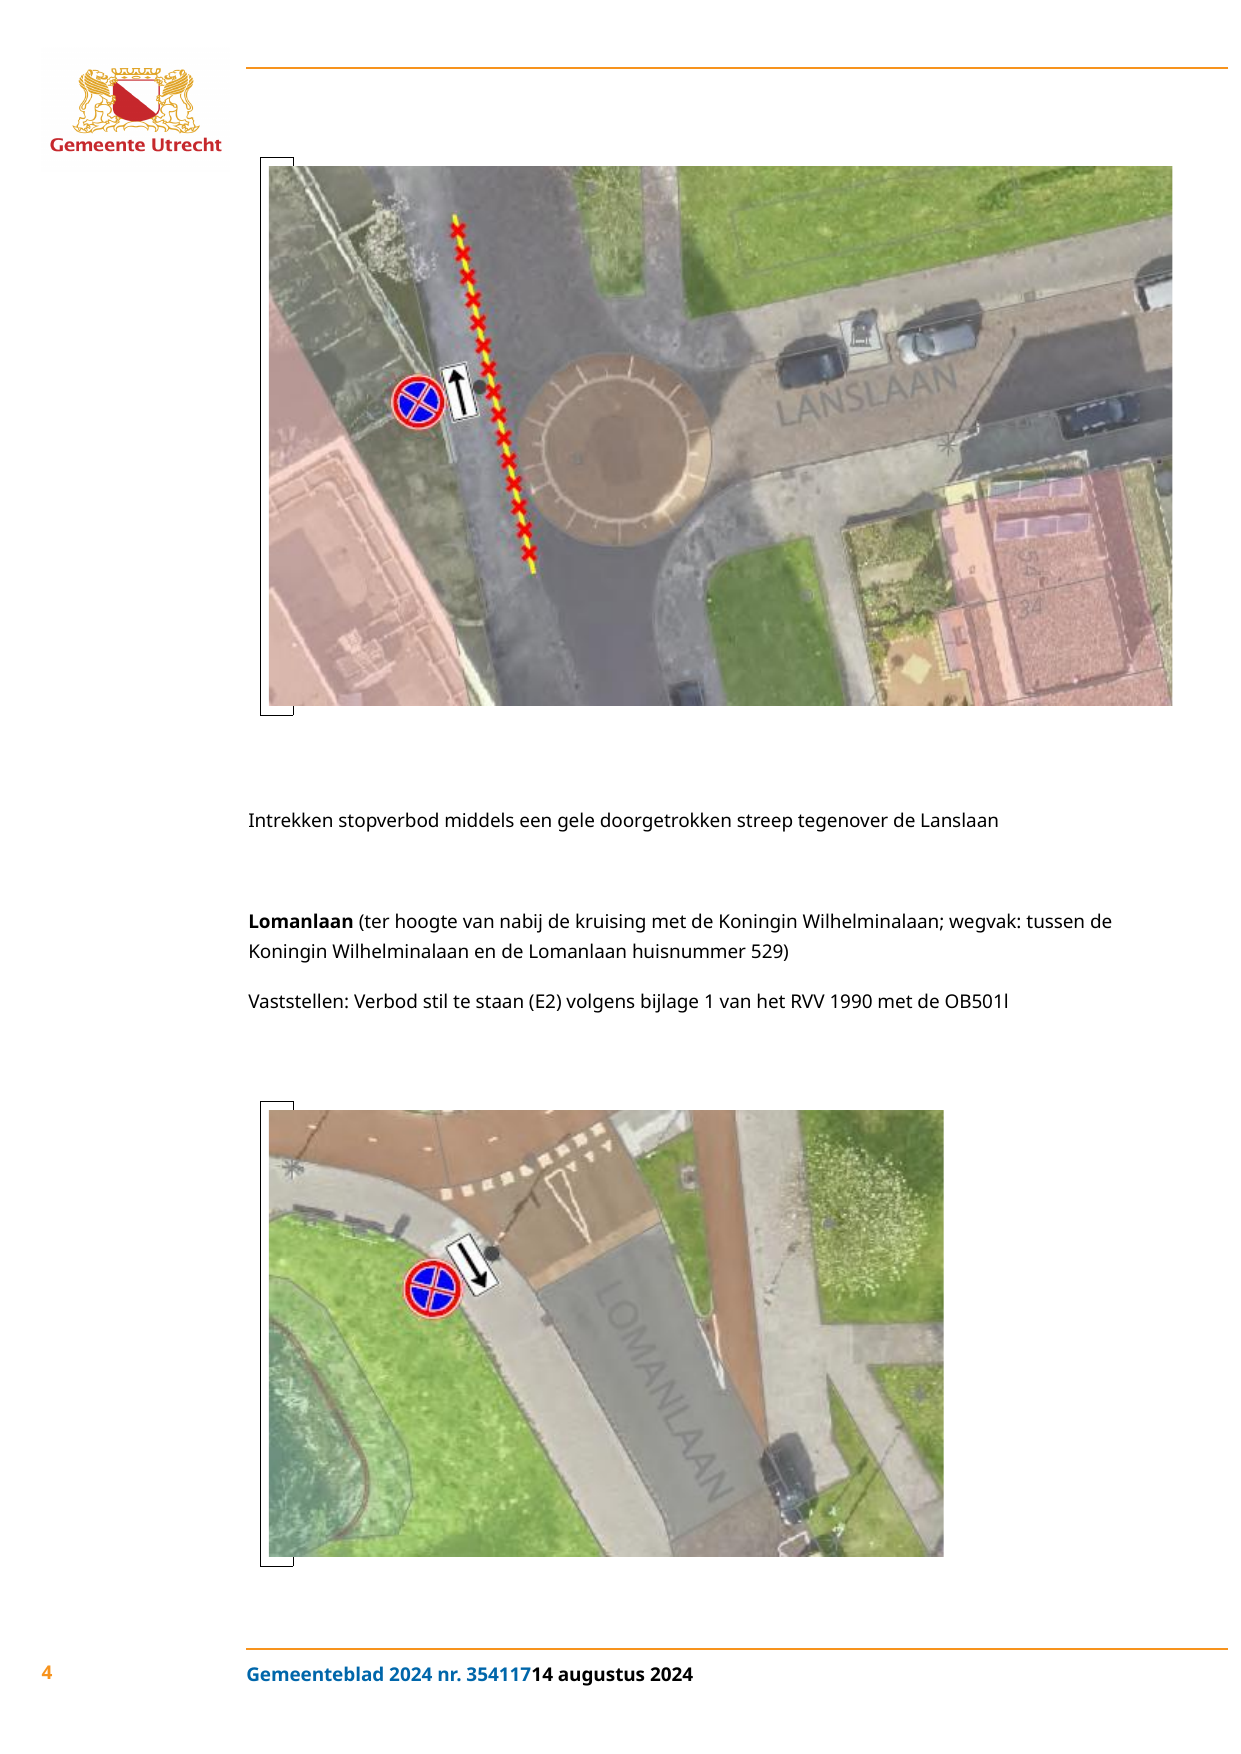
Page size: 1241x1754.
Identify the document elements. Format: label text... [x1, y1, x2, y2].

text Intrekken stopverbod middels een gele doorgetrokken streep tegenover de Lanslaan [248, 807, 1152, 833]
picture [268, 166, 1173, 706]
picture [268, 1110, 944, 1557]
text Lomanlaan (ter hoogte van nabij de kruising met de Koningin Wilhelminalaan; wegvak: tussen de Koningin Wilhelminalaan en de Lomanlaan huisnummer 529) [248, 908, 1152, 964]
picture [41, 47, 231, 172]
text Vaststellen: Verbod stil te staan (E2) volgens bijlage 1 van het RVV 1990 met de OB501l [248, 988, 1152, 1014]
